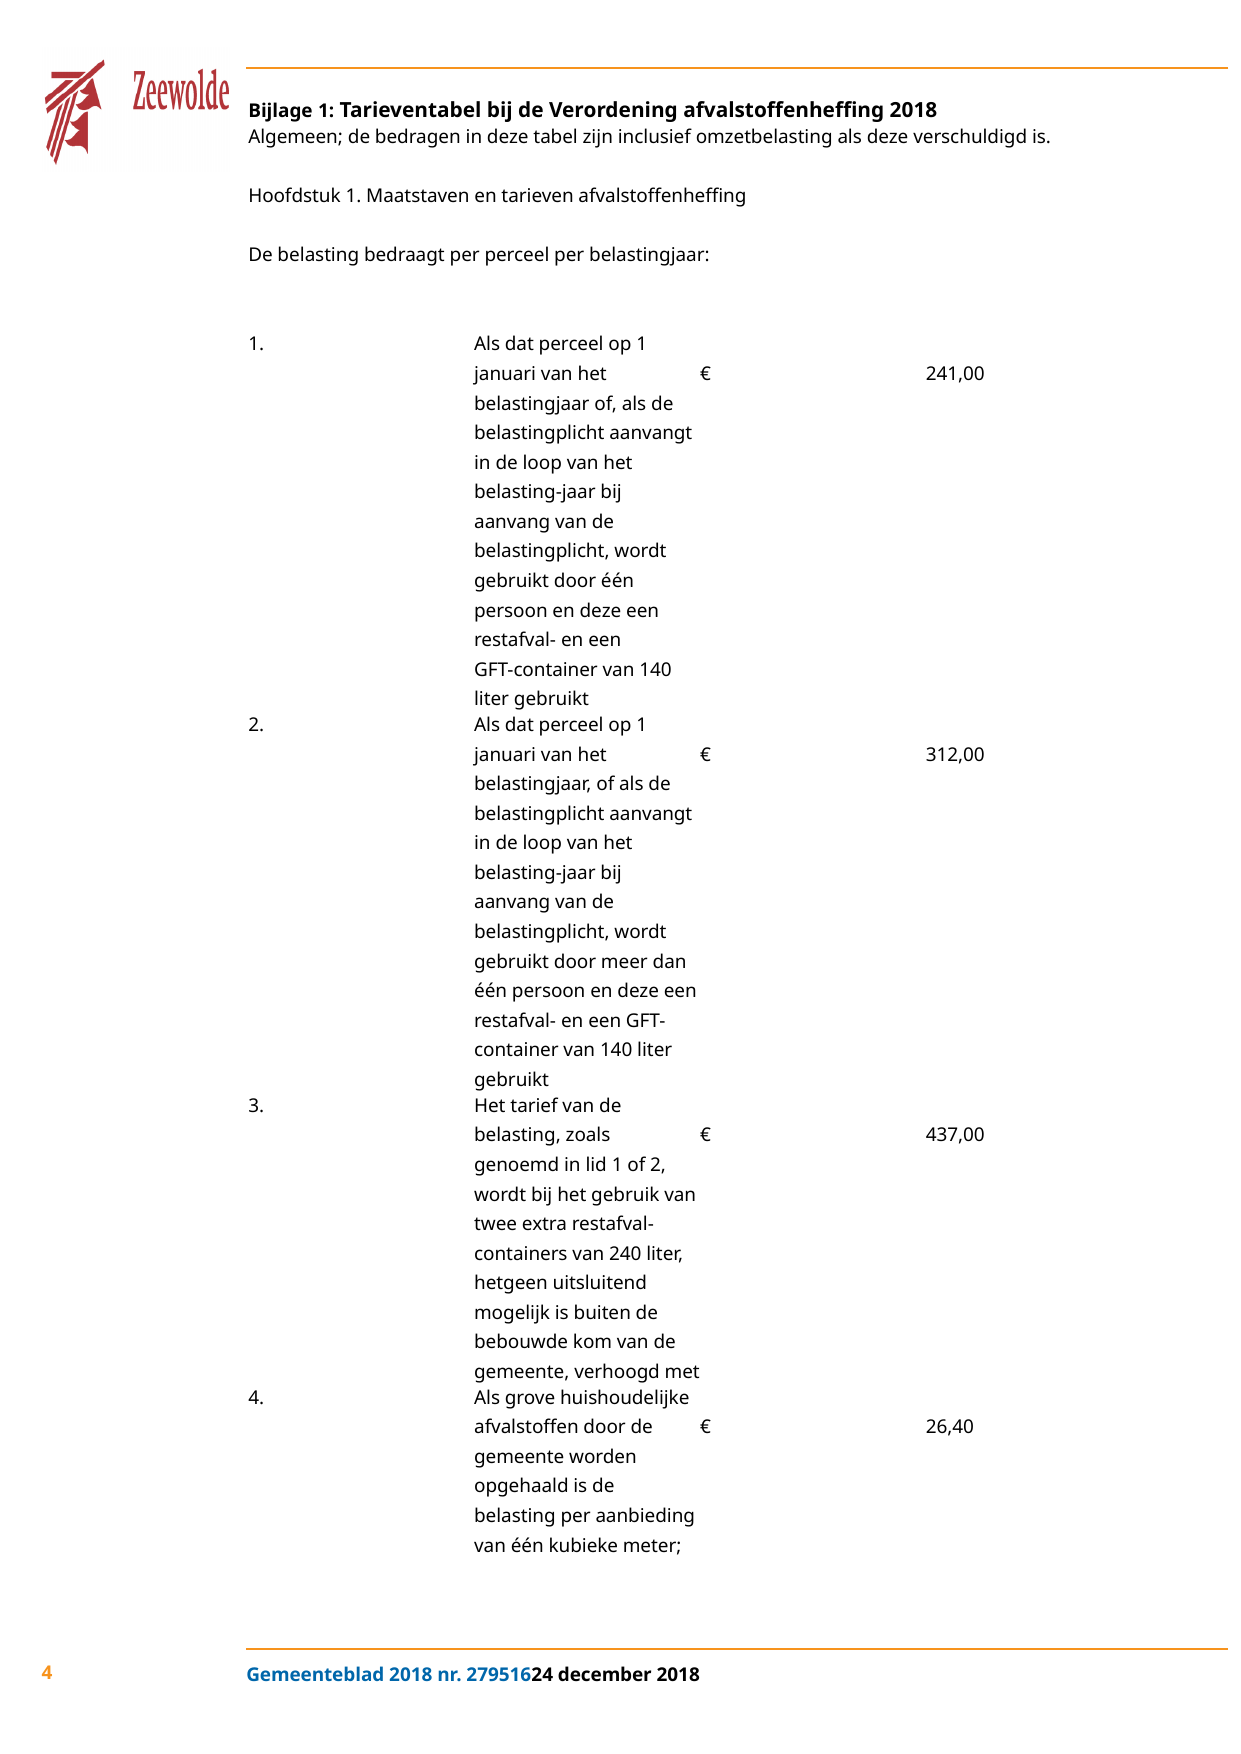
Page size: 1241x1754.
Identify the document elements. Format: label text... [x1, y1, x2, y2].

table_header Als dat perceel op 1 januari van het belastingjaar of, als de belastingplicht aanvangt in de loop van het belasting-jaar bij aanvang van de belastingplicht, wordt gebruikt door één persoon en deze een restafval- en een GFT-container van 140 liter gebruikt [474, 331, 700, 711]
table_cell Als dat perceel op 1 januari van het belastingjaar, of als de belastingplicht aanvangt in de loop van het belasting-jaar bij aanvang van de belastingplicht, wordt gebruikt door meer dan één persoon en deze een restafval- en een GFT-container van 140 liter gebruikt [474, 711, 700, 1092]
table_cell Als grove huishoudelijke afvalstoffen door de gemeente worden opgehaald is de belasting per aanbieding van één kubieke meter; [474, 1384, 700, 1558]
picture [41, 47, 231, 172]
table_header € [700, 331, 926, 711]
table_cell € [700, 711, 926, 1092]
table_header 241,00 [926, 331, 1152, 711]
table_cell € [700, 1384, 926, 1558]
text De belasting bedraagt per perceel per belastingjaar: [248, 242, 1152, 267]
text Bijlage 1: Tarieventabel bij de Verordening afvalstoffenheffing 2018 [248, 95, 1152, 123]
text Hoofdstuk 1. Maatstaven en tarieven afvalstoffenheffing [248, 182, 1152, 208]
table_cell 3. [248, 1092, 474, 1384]
table_cell 437,00 [926, 1092, 1152, 1384]
table_header 1. [248, 331, 474, 711]
table_cell 312,00 [926, 711, 1152, 1092]
table_cell Het tarief van de belasting, zoals genoemd in lid 1 of 2, wordt bij het gebruik van twee extra restafval-containers van 240 liter, hetgeen uitsluitend mogelijk is buiten de bebouwde kom van de gemeente, verhoogd met [474, 1092, 700, 1384]
text Algemeen; de bedragen in deze tabel zijn inclusief omzetbelasting als deze verschuldigd is. [248, 123, 1152, 149]
table_cell € [700, 1092, 926, 1384]
table_cell 2. [248, 711, 474, 1092]
table_cell 4. [248, 1384, 474, 1558]
table_cell 26,40 [926, 1384, 1152, 1558]
